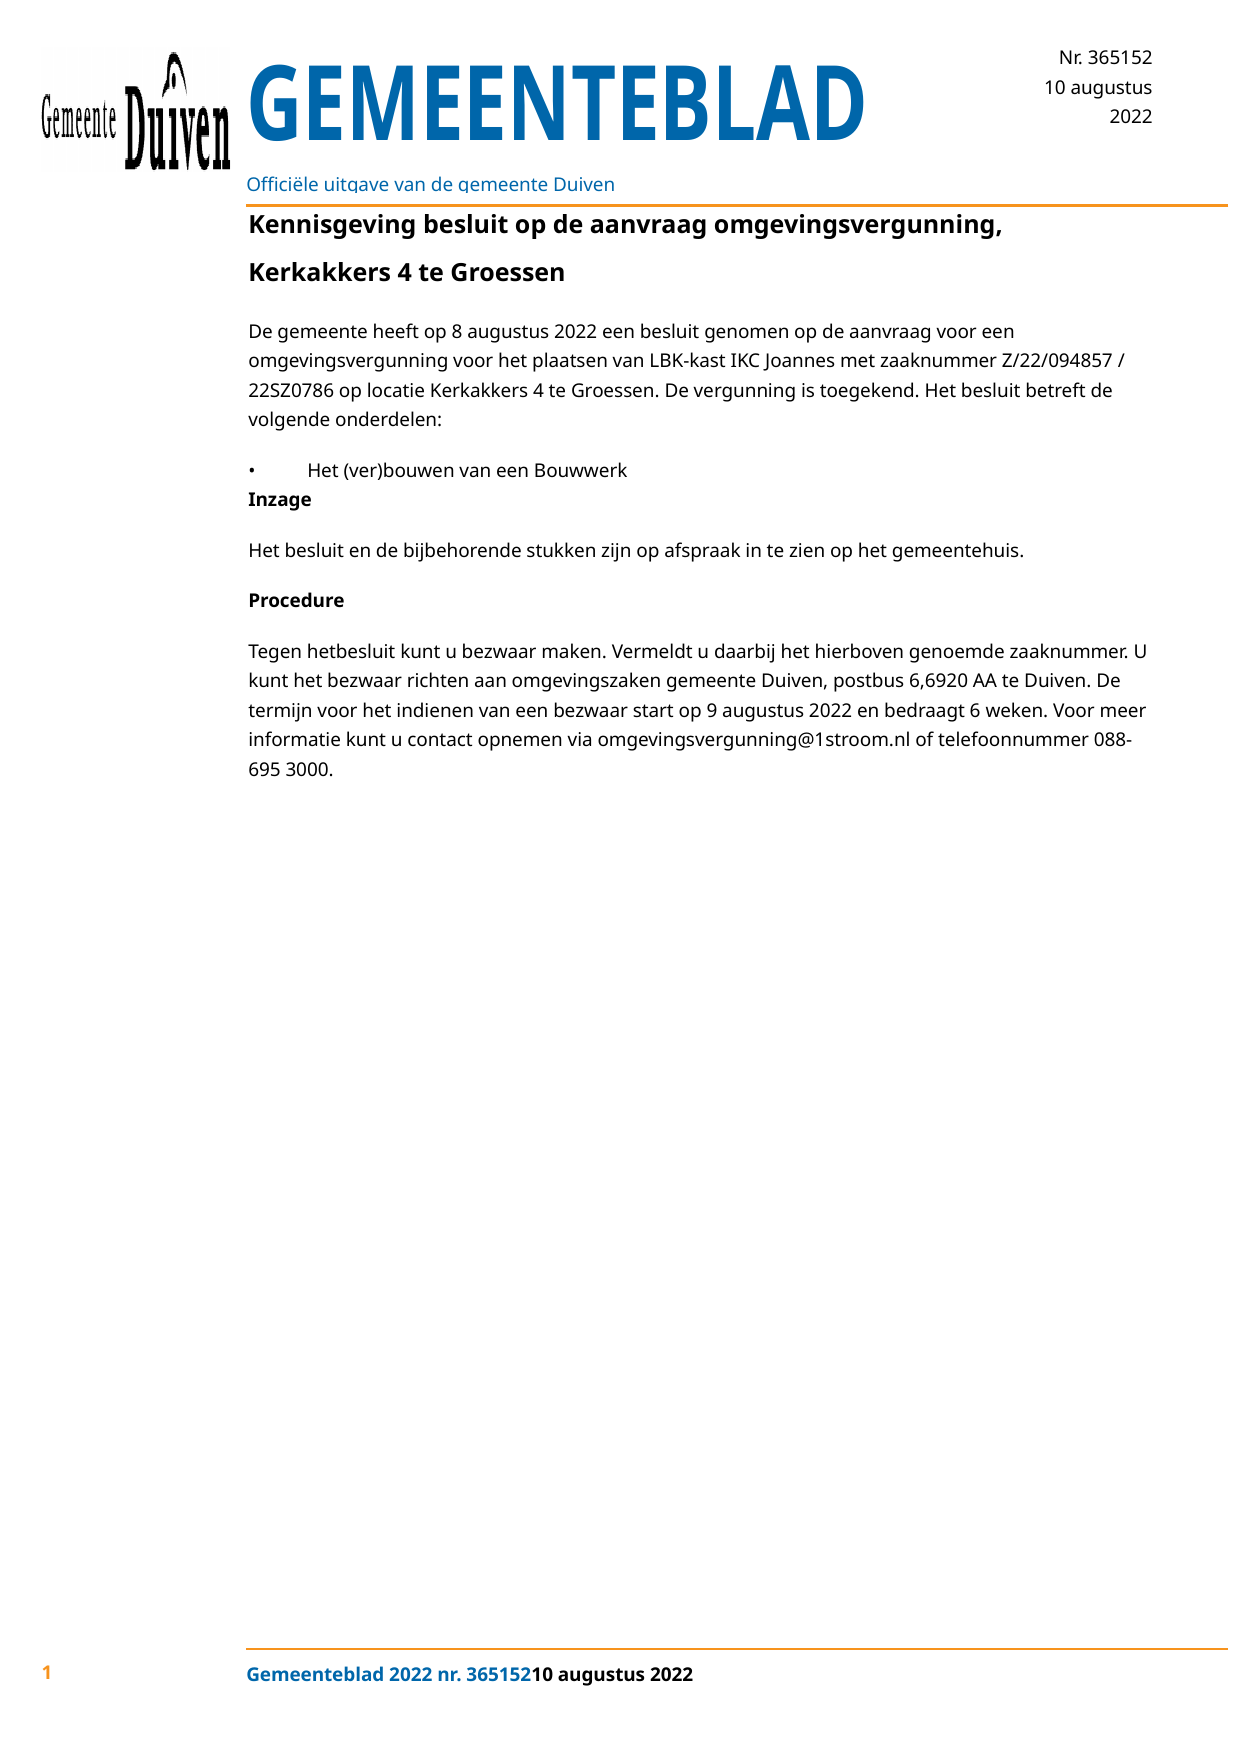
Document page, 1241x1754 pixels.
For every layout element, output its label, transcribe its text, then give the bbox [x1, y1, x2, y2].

list Het (ver)bouwen van een Bouwwerk [248, 457, 1152, 483]
text Tegen hetbesluit kunt u bezwaar maken. Vermeldt u daarbij het hierboven genoemde zaaknummer. U kunt het bezwaar richten aan omgevingszaken gemeente Duiven, postbus 6,6920 AA te Duiven. De termijn voor het indienen van een bezwaar start op 9 augustus 2022 en bedraagt 6 weken. Voor meer informatie kunt u contact opnemen via omgevingsvergunning@1stroom.nl of telefoonnummer 088-695 3000. [248, 638, 1152, 782]
text Inzage [248, 487, 1152, 512]
text De gemeente heeft op 8 augustus 2022 een besluit genomen op de aanvraag voor een omgevingsvergunning voor het plaatsen van LBK-kast IKC Joannes met zaaknummer Z/22/094857 / 22SZ0786 op locatie Kerkakkers 4 te Groessen. De vergunning is toegekend. Het besluit betreft de volgende onderdelen: [248, 318, 1152, 432]
text Procedure [248, 587, 1152, 613]
text Het besluit en de bijbehorende stukken zijn op afspraak in te zien op het gemeentehuis. [248, 537, 1152, 563]
text Kennisgeving besluit op de aanvraag omgevingsvergunning, Kerkakkers 4 te Groessen [248, 207, 1152, 288]
picture [41, 47, 231, 172]
